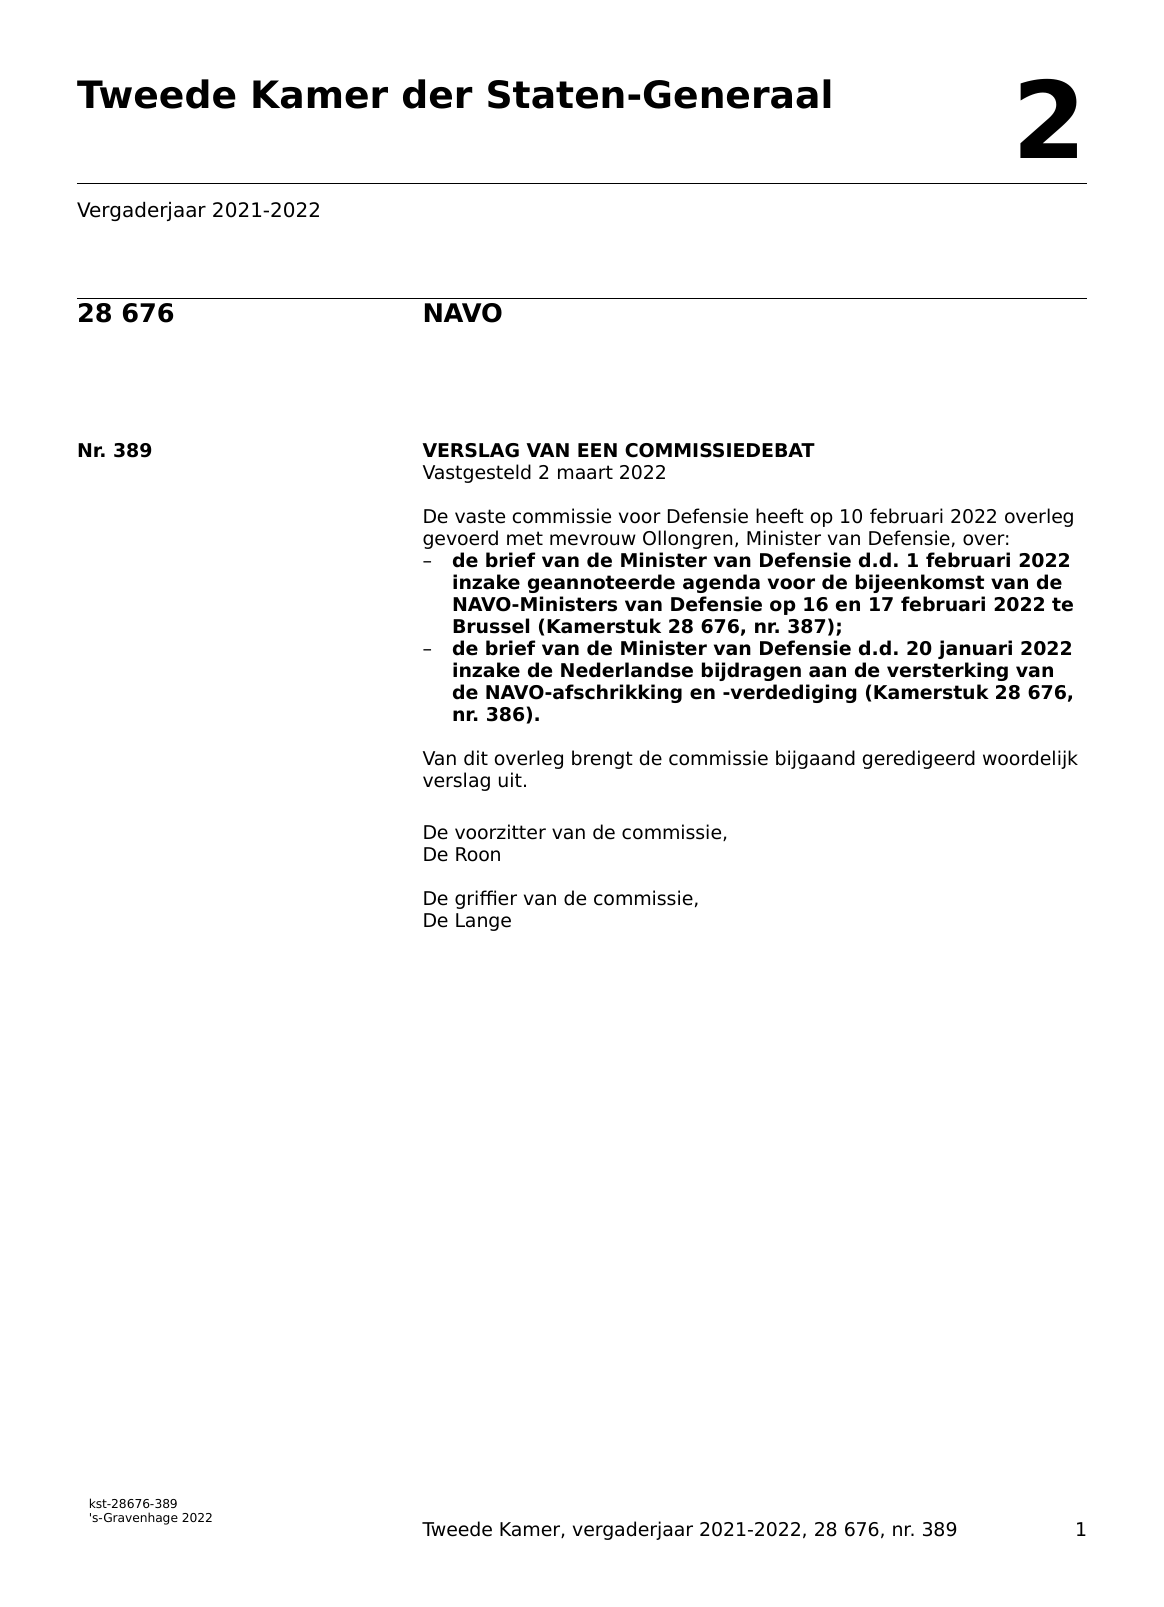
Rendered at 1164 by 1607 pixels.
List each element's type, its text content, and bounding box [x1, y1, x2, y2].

text – de brief van de Minister van Defensie d.d. 1 februari 2022 inzake geannoteerde agenda voor de bijeenkomst van de NAVO-Ministers van Defensie op 16 en 17 februari 2022 te Brussel (Kamerstuk 28 676, nr. 387); [422, 550, 1087, 638]
table_header 2 [886, 59, 1087, 183]
text De voorzitter van de commissie, De Roon [422, 822, 1087, 866]
text – de brief van de Minister van Defensie d.d. 20 januari 2022 inzake de Nederlandse bijdragen aan de versterking van de NAVO-afschrikking en -verdediging (Kamerstuk 28 676, nr. 386). [422, 638, 1087, 726]
subtitle 28 676 NAVO [77, 299, 1087, 329]
table_cell Vergaderjaar 2021-2022 [77, 184, 1087, 298]
text De vaste commissie voor Defensie heeft op 10 februari 2022 overleg gevoerd met mevrouw Ollongren, Minister van Defensie, over: [422, 506, 1087, 550]
text De griffier van de commissie, De Lange [422, 888, 1087, 932]
text 's-Gravenhage 2022 [88, 1511, 323, 1525]
subtitle Nr. 389 VERSLAG VAN EEN COMMISSIEDEBAT [77, 440, 1087, 462]
text kst-28676-389 [88, 1497, 323, 1511]
text Van dit overleg brengt de commissie bijgaand geredigeerd woordelijk verslag uit. [422, 748, 1087, 792]
text Vastgesteld 2 maart 2022 [422, 462, 1087, 484]
table_header Tweede Kamer der Staten-Generaal [77, 59, 886, 183]
